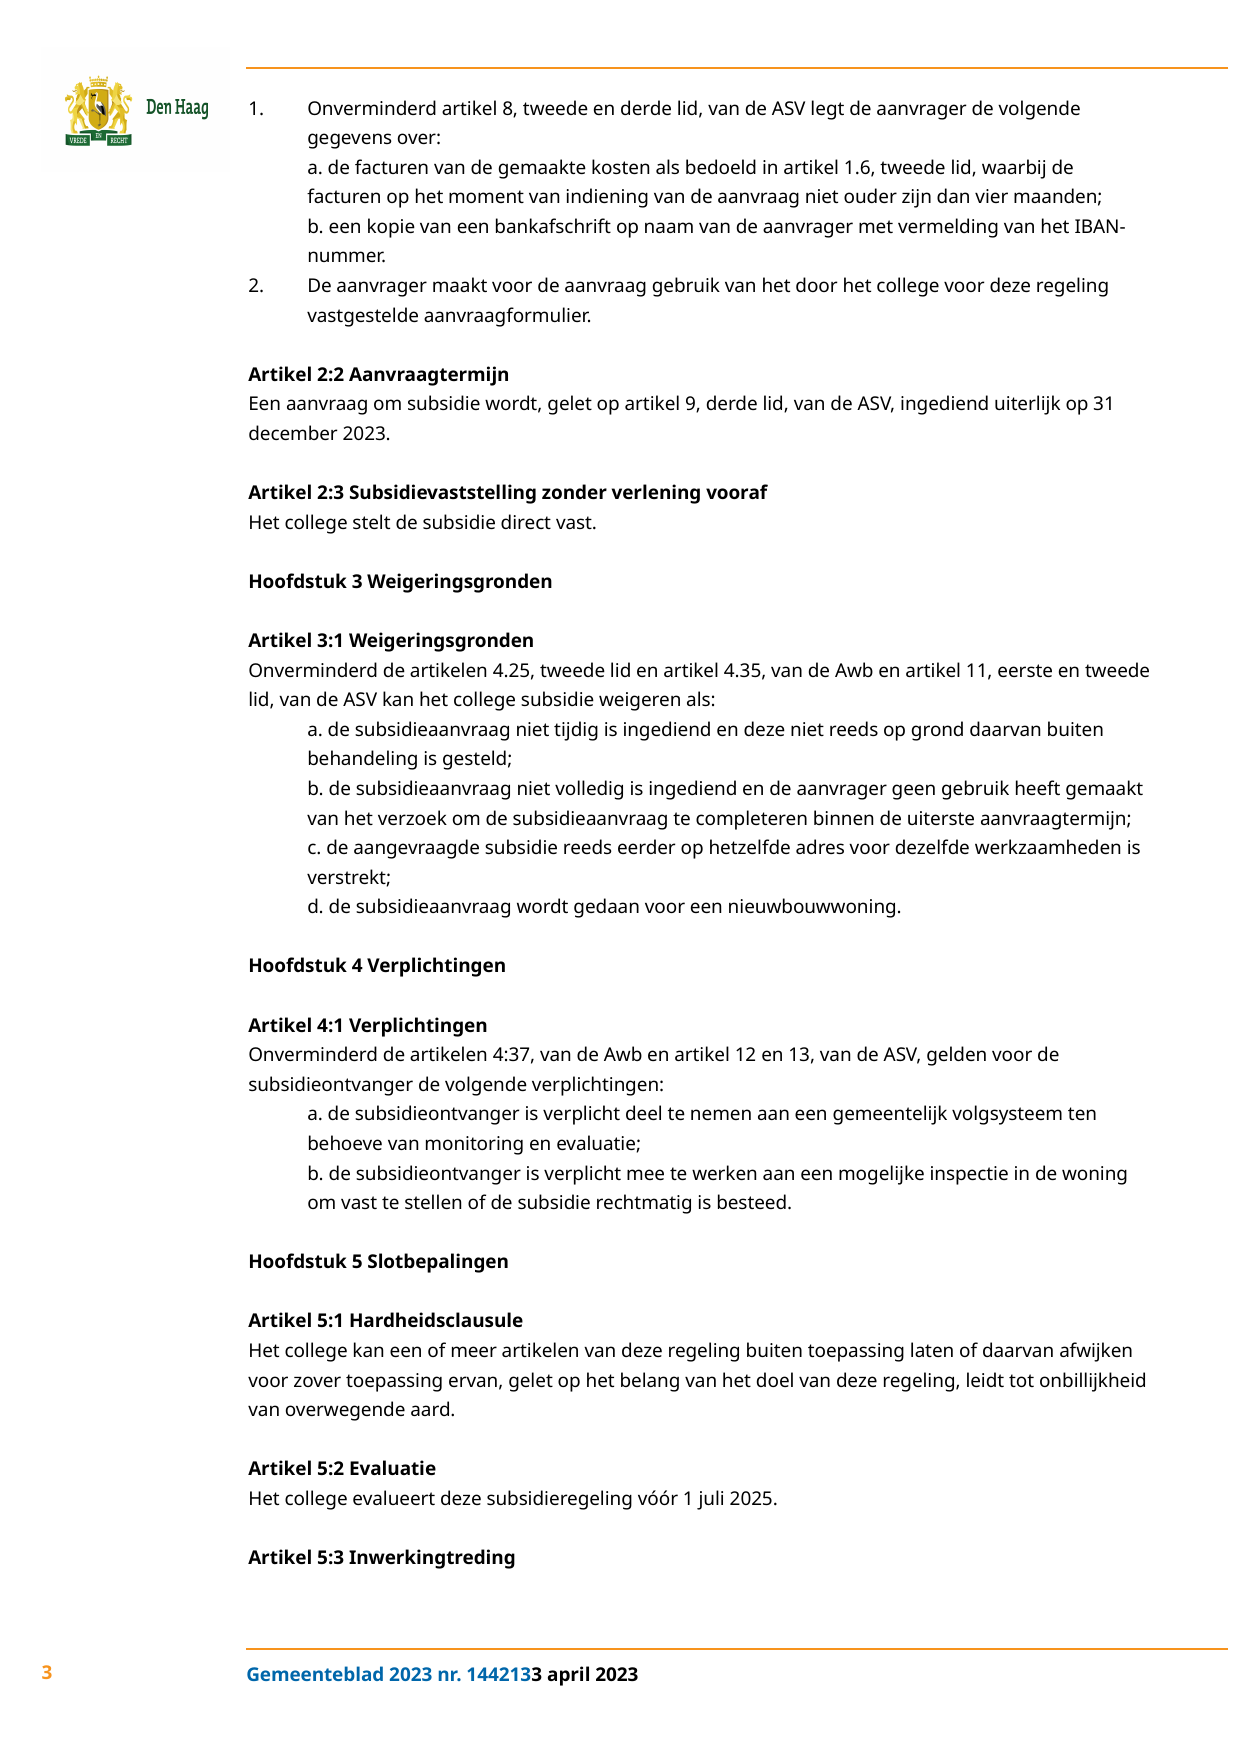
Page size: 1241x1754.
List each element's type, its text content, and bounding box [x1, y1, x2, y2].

text Artikel 2:3 Subsidievaststelling zonder verlening vooraf [248, 479, 1152, 505]
list a. de facturen van de gemaakte kosten als bedoeld in artikel 1.6, tweede lid, waarbij de facturen op het moment van indiening van de aanvraag niet ouder zijn dan vier maanden; [248, 154, 1152, 209]
text Artikel 4:1 Verplichtingen [248, 1012, 1152, 1038]
text Hoofdstuk 5 Slotbepalingen [248, 1248, 1152, 1274]
list d. de subsidieaanvraag wordt gedaan voor een nieuwbouwwoning. [248, 893, 1152, 919]
text Artikel 5:1 Hardheidsclausule [248, 1308, 1152, 1333]
text Artikel 2:2 Aanvraagtermijn [248, 361, 1152, 387]
list b. de subsidieaanvraag niet volledig is ingediend en de aanvrager geen gebruik heeft gemaakt van het verzoek om de subsidieaanvraag te completeren binnen de uiterste aanvraagtermijn; [248, 775, 1152, 831]
text Hoofdstuk 4 Verplichtingen [248, 953, 1152, 978]
text Het college evalueert deze subsidieregeling vóór 1 juli 2025. [248, 1485, 1152, 1511]
text Artikel 5:3 Inwerkingtreding [248, 1544, 1152, 1570]
text Het college stelt de subsidie direct vast. [248, 509, 1152, 535]
list De aanvrager maakt voor de aanvraag gebruik van het door het college voor deze regeling vastgestelde aanvraagformulier. [248, 272, 1152, 328]
text Het college kan een of meer artikelen van deze regeling buiten toepassing laten of daarvan afwijken voor zover toepassing ervan, gelet op het belang van het doel van deze regeling, leidt tot onbillijkheid van overwegende aard. [248, 1337, 1152, 1422]
picture [41, 47, 231, 172]
text Artikel 3:1 Weigeringsgronden [248, 627, 1152, 653]
text Hoofdstuk 3 Weigeringsgronden [248, 568, 1152, 594]
list a. de subsidieontvanger is verplicht deel te nemen aan een gemeentelijk volgsysteem ten behoeve van monitoring en evaluatie; [248, 1101, 1152, 1156]
text Een aanvraag om subsidie wordt, gelet op artikel 9, derde lid, van de ASV, ingediend uiterlijk op 31 december 2023. [248, 391, 1152, 446]
list a. de subsidieaanvraag niet tijdig is ingediend en deze niet reeds op grond daarvan buiten behandeling is gesteld; [248, 716, 1152, 771]
text Onverminderd de artikelen 4:37, van de Awb en artikel 12 en 13, van de ASV, gelden voor de subsidieontvanger de volgende verplichtingen: [248, 1041, 1152, 1097]
list b. de subsidieontvanger is verplicht mee te werken aan een mogelijke inspectie in de woning om vast te stellen of de subsidie rechtmatig is besteed. [248, 1160, 1152, 1215]
list b. een kopie van een bankafschrift op naam van de aanvrager met vermelding van het IBAN-nummer. [248, 213, 1152, 268]
text Artikel 5:2 Evaluatie [248, 1456, 1152, 1481]
list Onverminderd artikel 8, tweede en derde lid, van de ASV legt de aanvrager de volgende gegevens over: [248, 95, 1152, 150]
list c. de aangevraagde subsidie reeds eerder op hetzelfde adres voor dezelfde werkzaamheden is verstrekt; [248, 834, 1152, 890]
text Onverminderd de artikelen 4.25, tweede lid en artikel 4.35, van de Awb en artikel 11, eerste en tweede lid, van de ASV kan het college subsidie weigeren als: [248, 657, 1152, 712]
